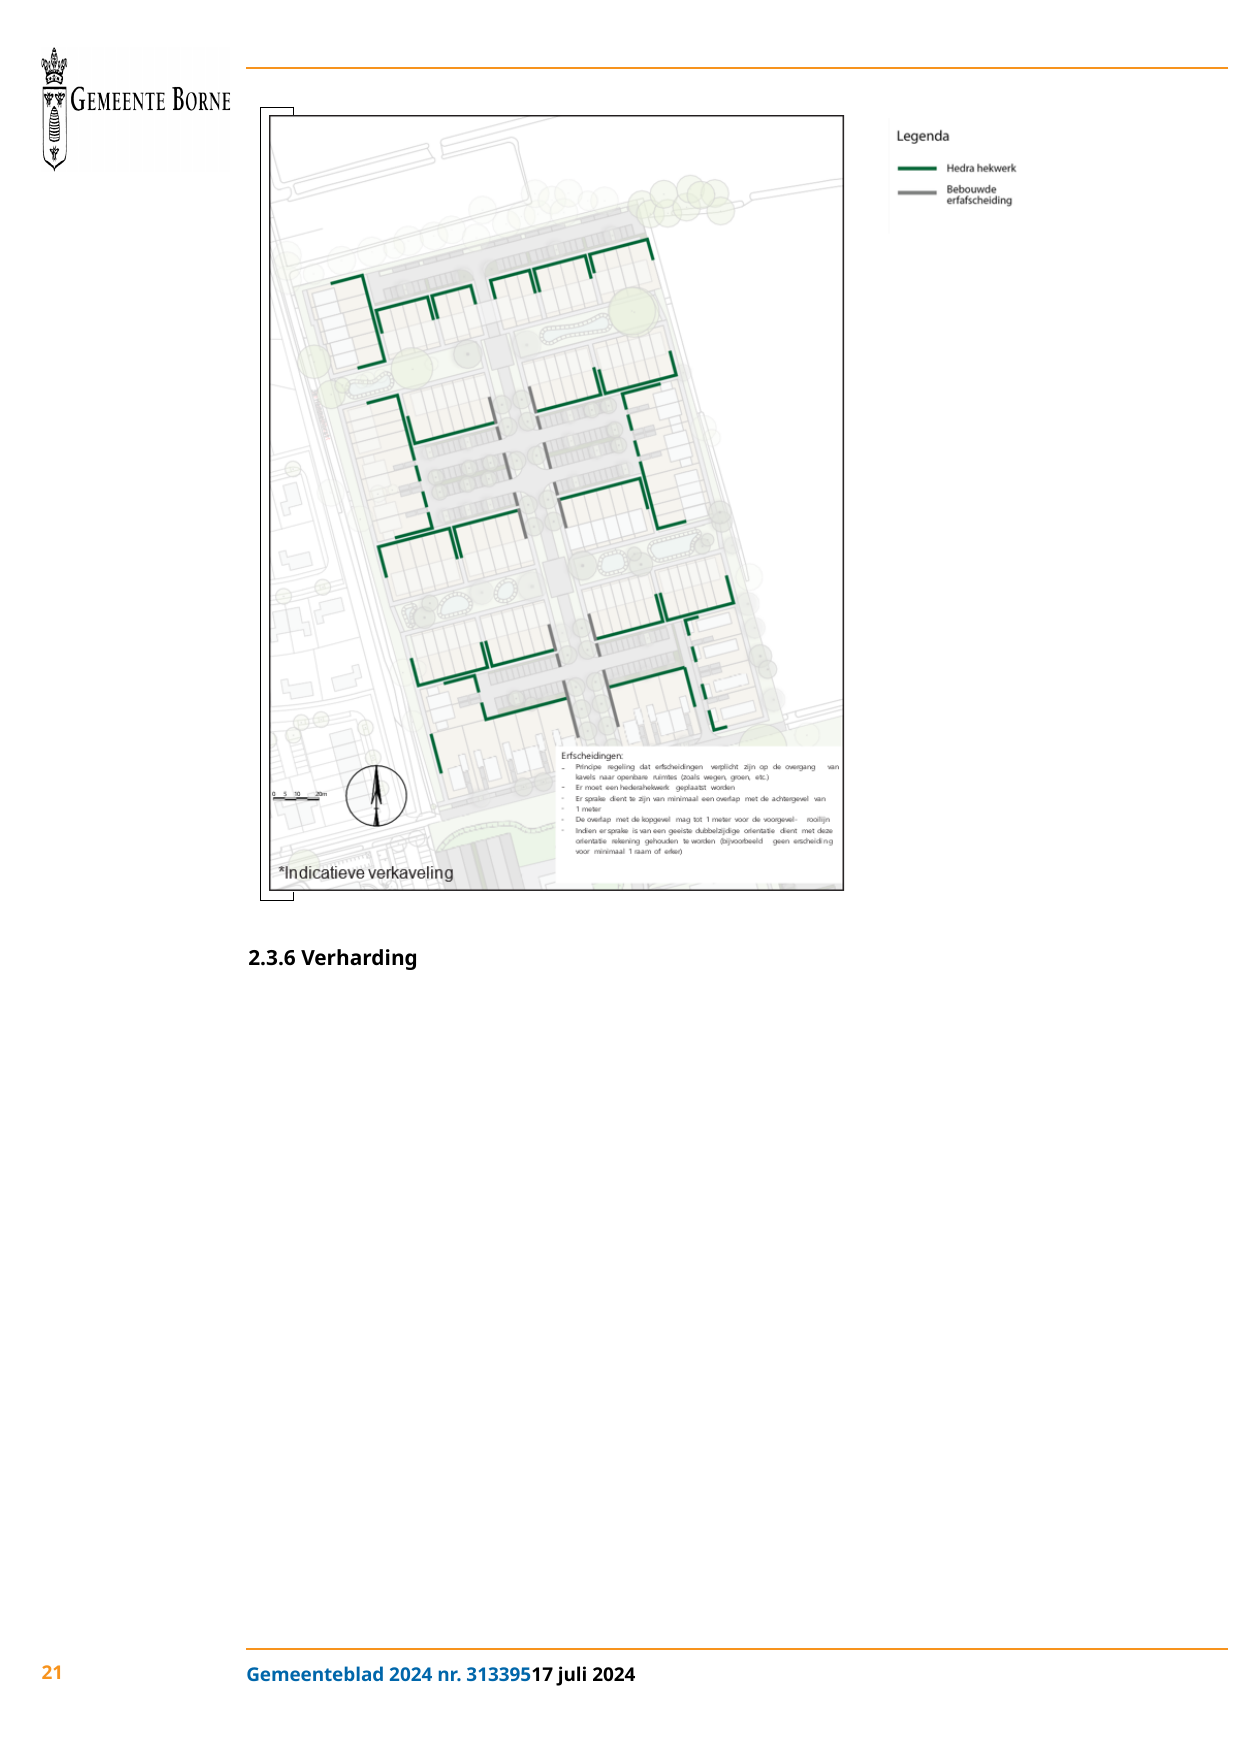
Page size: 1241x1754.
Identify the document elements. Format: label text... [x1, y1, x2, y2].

picture [41, 47, 231, 172]
text 2.3.6 Verharding [248, 943, 1152, 971]
picture [268, 115, 1031, 892]
